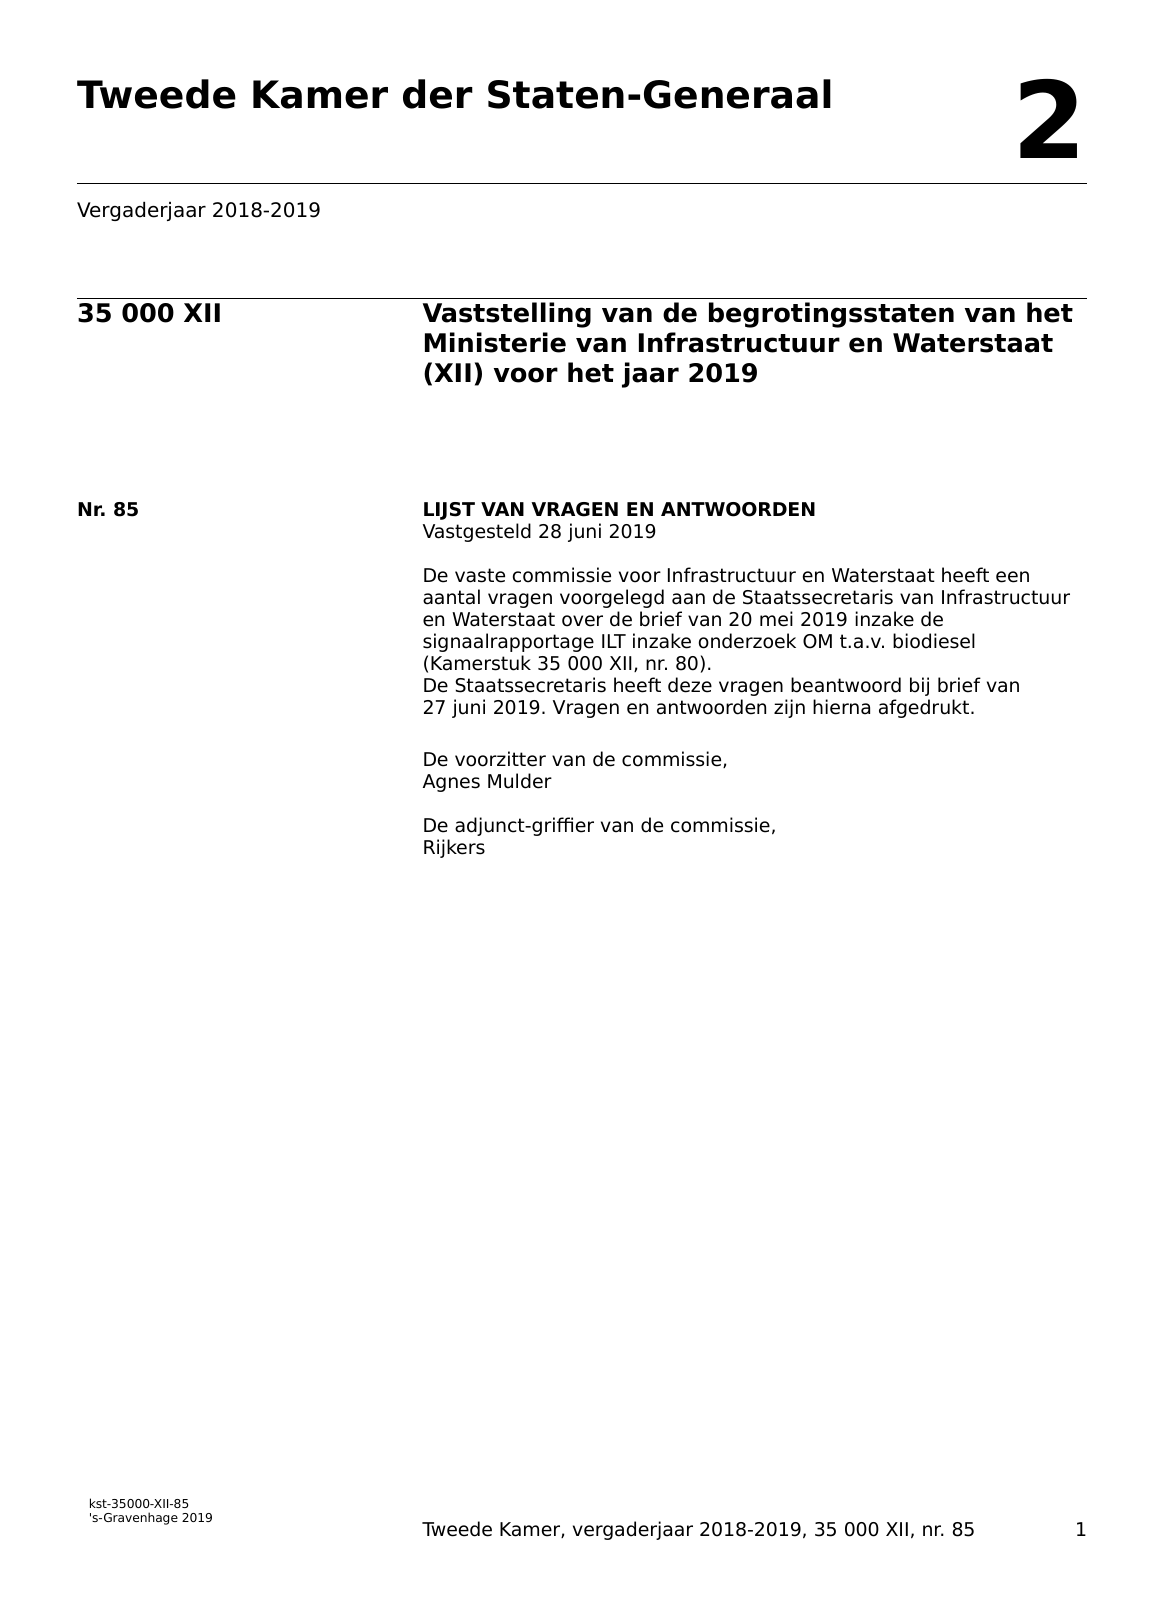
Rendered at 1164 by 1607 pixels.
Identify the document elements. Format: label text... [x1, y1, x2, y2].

text De vaste commissie voor Infrastructuur en Waterstaat heeft een aantal vragen voorgelegd aan de Staatssecretaris van Infrastructuur en Waterstaat over de brief van 20 mei 2019 inzake de signaalrapportage ILT inzake onderzoek OM t.a.v. biodiesel (Kamerstuk 35 000 XII, nr. 80). [422, 565, 1087, 675]
table_header Tweede Kamer der Staten-Generaal [77, 59, 886, 183]
text 's-Gravenhage 2019 [88, 1511, 323, 1525]
table_cell Vergaderjaar 2018-2019 [77, 184, 1087, 298]
subtitle Nr. 85 LIJST VAN VRAGEN EN ANTWOORDEN [77, 499, 1087, 521]
text De adjunct-griffier van de commissie, Rijkers [422, 815, 1087, 859]
text Vastgesteld 28 juni 2019 [422, 521, 1087, 543]
text kst-35000-XII-85 [88, 1497, 323, 1511]
text De Staatssecretaris heeft deze vragen beantwoord bij brief van 27 juni 2019. Vragen en antwoorden zijn hierna afgedrukt. [422, 675, 1087, 719]
text De voorzitter van de commissie, Agnes Mulder [422, 749, 1087, 793]
table_header 2 [886, 59, 1087, 183]
subtitle 35 000 XII Vaststelling van de begrotingsstaten van het Ministerie van Infrastructuur en Waterstaat (XII) voor het jaar 2019 [77, 299, 1087, 388]
